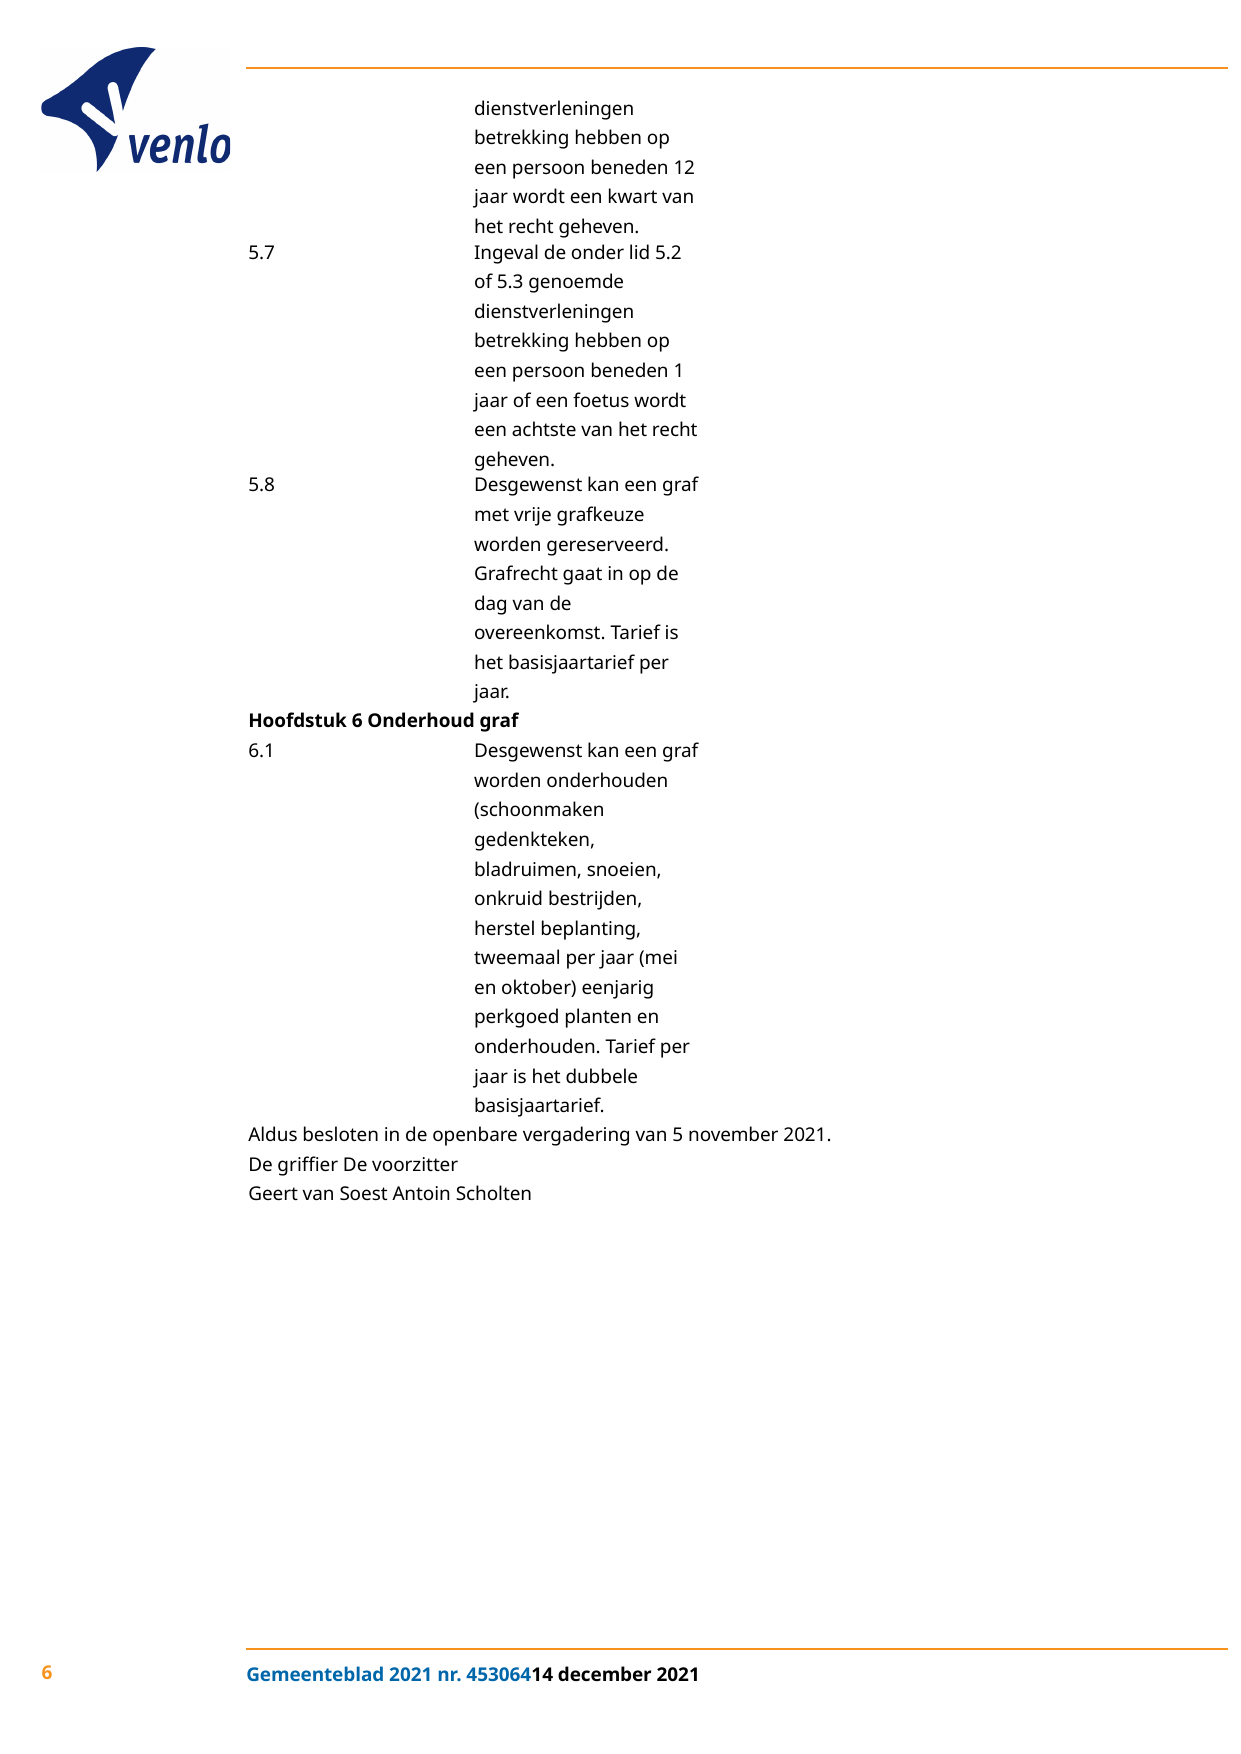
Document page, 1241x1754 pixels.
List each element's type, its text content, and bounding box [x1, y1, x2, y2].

table_header [700, 738, 926, 1118]
table_cell 5.8 [248, 472, 474, 704]
table_cell Ingeval de onder lid 5.2 of 5.3 genoemde dienstverleningen betrekking hebben op een persoon beneden 1 jaar of een foetus wordt een achtste van het recht geheven. [474, 239, 700, 472]
table_header [926, 738, 1152, 1118]
table_cell [926, 239, 1152, 472]
text De griffier De voorzitter [248, 1151, 1152, 1177]
text Aldus besloten in de openbare vergadering van 5 november 2021. [248, 1121, 1152, 1147]
table_cell [248, 95, 474, 239]
table_cell [926, 472, 1152, 704]
picture [41, 47, 231, 172]
table_cell [700, 472, 926, 704]
table_header Desgewenst kan een graf worden onderhouden (schoonmaken gedenkteken, bladruimen, snoeien, onkruid bestrijden, herstel beplanting, tweemaal per jaar (mei en oktober) eenjarig perkgoed planten en onderhouden. Tarief per jaar is het dubbele basisjaartarief. [474, 738, 700, 1118]
table_cell Desgewenst kan een graf met vrije grafkeuze worden gereserveerd. Grafrecht gaat in op de dag van de overeenkomst. Tarief is het basisjaartarief per jaar. [474, 472, 700, 704]
table_cell dienstverleningen betrekking hebben op een persoon beneden 12 jaar wordt een kwart van het recht geheven. [474, 95, 700, 239]
text Hoofdstuk 6 Onderhoud graf [248, 708, 1152, 733]
table_cell [700, 95, 926, 239]
table_cell [926, 95, 1152, 239]
table_cell [700, 239, 926, 472]
table_cell 5.7 [248, 239, 474, 472]
text Geert van Soest Antoin Scholten [248, 1181, 1152, 1206]
table_header 6.1 [248, 738, 474, 1118]
